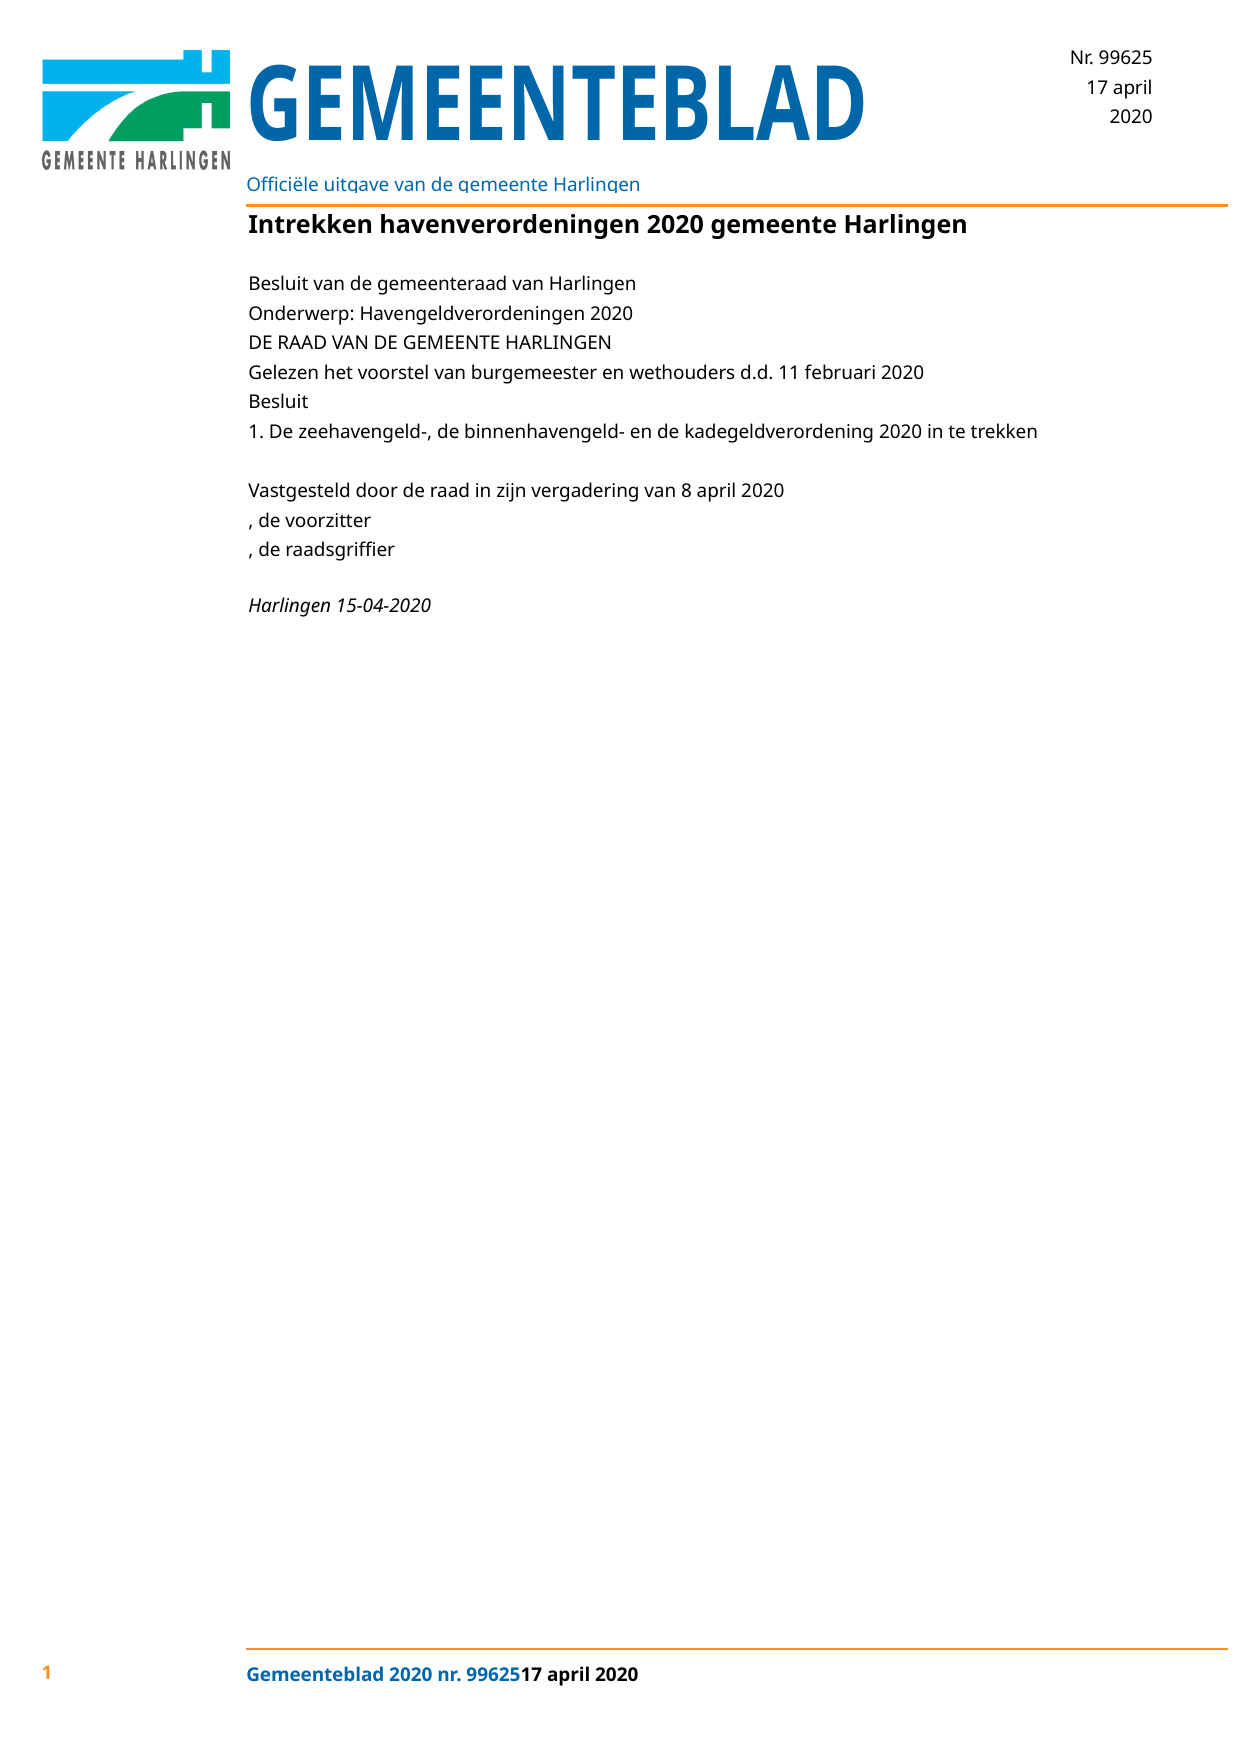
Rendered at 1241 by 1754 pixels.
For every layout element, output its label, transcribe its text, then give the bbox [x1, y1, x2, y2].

text , de raadsgriffier [248, 537, 1152, 562]
text Intrekken havenverordeningen 2020 gemeente Harlingen [248, 207, 1152, 241]
text Harlingen 15-04-2020 [248, 592, 1152, 618]
text Vastgesteld door de raad in zijn vergadering van 8 april 2020 [248, 477, 1152, 503]
text DE RAAD VAN DE GEMEENTE HARLINGEN [248, 329, 1152, 355]
text Besluit van de gemeenteraad van Harlingen [248, 270, 1152, 296]
text Gelezen het voorstel van burgemeester en wethouders d.d. 11 februari 2020 [248, 359, 1152, 385]
text Onderwerp: Havengeldverordeningen 2020 [248, 300, 1152, 326]
picture [41, 47, 231, 172]
text 1. De zeehavengeld-, de binnenhavengeld- en de kadegeldverordening 2020 in te trekken [248, 418, 1152, 444]
text , de voorzitter [248, 507, 1152, 533]
text Besluit [248, 389, 1152, 414]
